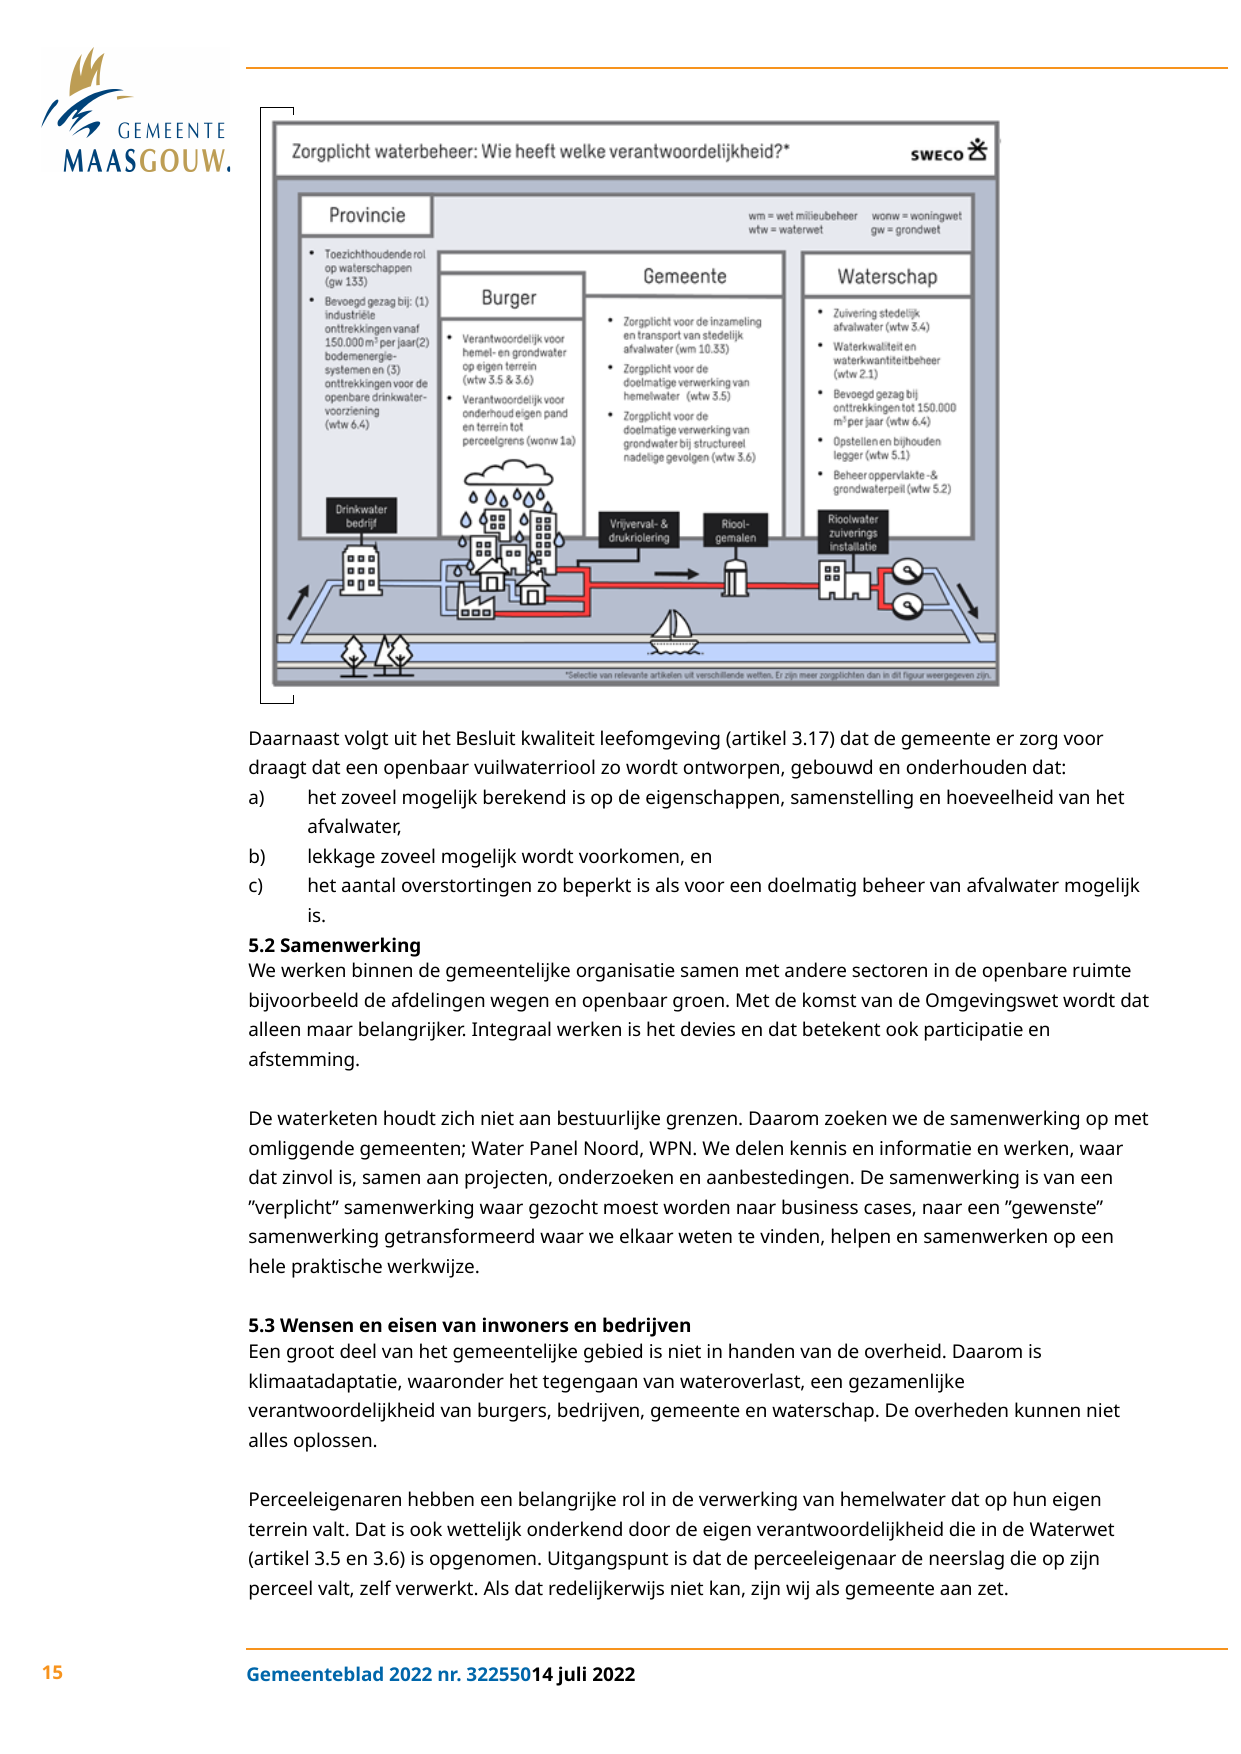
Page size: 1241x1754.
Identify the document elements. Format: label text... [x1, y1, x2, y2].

text Daarnaast volgt uit het Besluit kwaliteit leefomgeving (artikel 3.17) dat de gemeente er zorg voor draagt dat een openbaar vuilwaterriool zo wordt ontworpen, gebouwd en onderhouden dat: [248, 725, 1152, 780]
list het zoveel mogelijk berekend is op de eigenschappen, samenstelling en hoeveelheid van het afvalwater, [248, 784, 1152, 839]
picture [268, 115, 1008, 695]
text Perceeleigenaren hebben een belangrijke rol in de verwerking van hemelwater dat op hun eigen terrein valt. Dat is ook wettelijk onderkend door de eigen verantwoordelijkheid die in de Waterwet (artikel 3.5 en 3.6) is opgenomen. Uitgangspunt is dat de perceeleigenaar de neerslag die op zijn perceel valt, zelf verwerkt. Als dat redelijkerwijs niet kan, zijn wij als gemeente aan zet. [248, 1486, 1152, 1601]
text Een groot deel van het gemeentelijke gebied is niet in handen van de overheid. Daarom is klimaatadaptatie, waaronder het tegengaan van wateroverlast, een gezamenlijke verantwoordelijkheid van burgers, bedrijven, gemeente en waterschap. De overheden kunnen niet alles oplossen. [248, 1338, 1152, 1453]
list het aantal overstortingen zo beperkt is als voor een doelmatig beheer van afvalwater mogelijk is. [248, 873, 1152, 928]
text We werken binnen de gemeentelijke organisatie samen met andere sectoren in de openbare ruimte bijvoorbeeld de afdelingen wegen en openbaar groen. Met de komst van de Omgevingswet wordt dat alleen maar belangrijker. Integraal werken is het devies en dat betekent ook participatie en afstemming. [248, 957, 1152, 1072]
picture [41, 47, 231, 172]
text De waterketen houdt zich niet aan bestuurlijke grenzen. Daarom zoeken we de samenwerking op met omliggende gemeenten; Water Panel Noord, WPN. We delen kennis en informatie en werken, waar dat zinvol is, samen aan projecten, onderzoeken en aanbestedingen. De samenwerking is van een ”verplicht” samenwerking waar gezocht moest worden naar business cases, naar een ”gewenste” samenwerking getransformeerd waar we elkaar weten te vinden, helpen en samenwerken op een hele praktische werkwijze. [248, 1105, 1152, 1279]
text 5.3 Wensen en eisen van inwoners en bedrijven [248, 1312, 1152, 1338]
list lekkage zoveel mogelijk wordt voorkomen, en [248, 843, 1152, 869]
text 5.2 Samenwerking [248, 932, 1152, 957]
